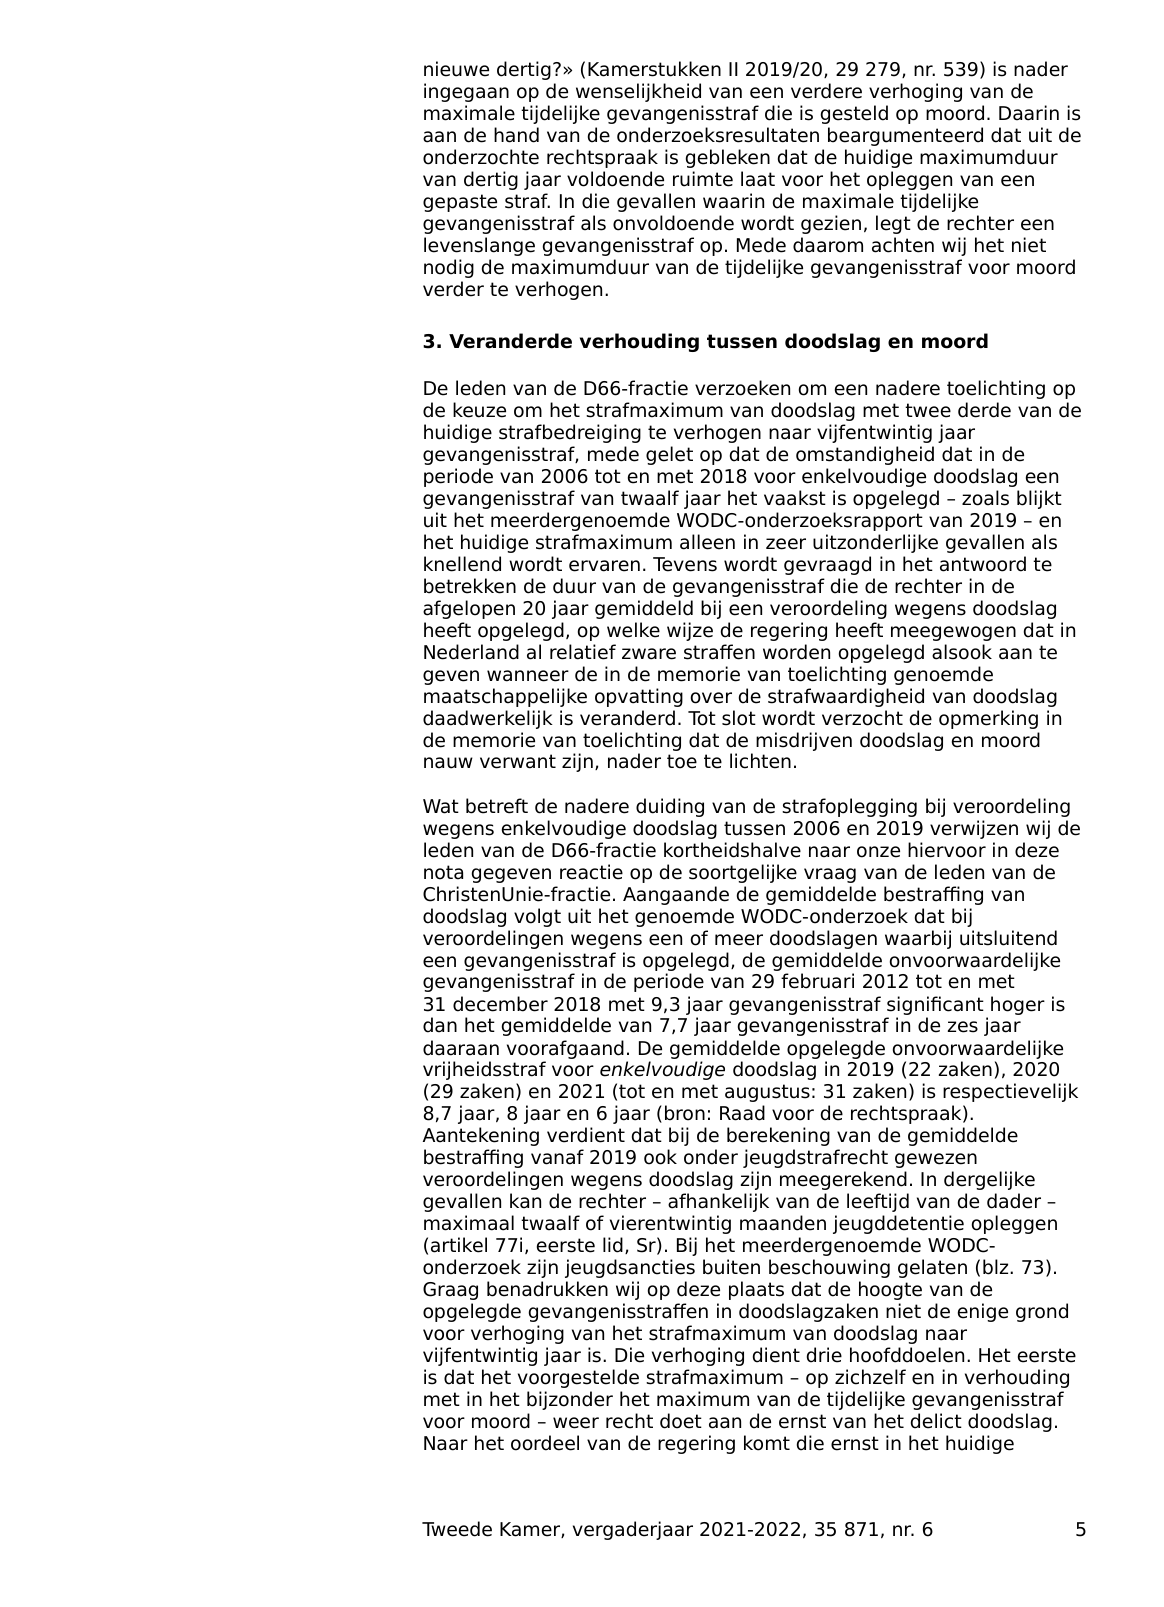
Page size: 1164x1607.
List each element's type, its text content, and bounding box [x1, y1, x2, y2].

text De leden van de D66-fractie verzoeken om een nadere toelichting op de keuze om het strafmaximum van doodslag met twee derde van de huidige strafbedreiging te verhogen naar vijfentwintig jaar gevangenisstraf, mede gelet op dat de omstandigheid dat in de periode van 2006 tot en met 2018 voor enkelvoudige doodslag een gevangenisstraf van twaalf jaar het vaakst is opgelegd – zoals blijkt uit het meerdergenoemde WODC-onderzoeksrapport van 2019 – en het huidige strafmaximum alleen in zeer uitzonderlijke gevallen als knellend wordt ervaren. Tevens wordt gevraagd in het antwoord te betrekken de duur van de gevangenisstraf die de rechter in de afgelopen 20 jaar gemiddeld bij een veroordeling wegens doodslag heeft opgelegd, op welke wijze de regering heeft meegewogen dat in Nederland al relatief zware straffen worden opgelegd alsook aan te geven wanneer de in de memorie van toelichting genoemde maatschappelijke opvatting over de strafwaardigheid van doodslag daadwerkelijk is veranderd. Tot slot wordt verzocht de opmerking in de memorie van toelichting dat de misdrijven doodslag en moord nauw verwant zijn, nader toe te lichten. [422, 378, 1087, 773]
text nieuwe dertig?» (Kamerstukken II 2019/20, 29 279, nr. 539) is nader ingegaan op de wenselijkheid van een verdere verhoging van de maximale tijdelijke gevangenisstraf die is gesteld op moord. Daarin is aan de hand van de onderzoeksresultaten beargumenteerd dat uit de onderzochte rechtspraak is gebleken dat de huidige maximumduur van dertig jaar voldoende ruimte laat voor het opleggen van een gepaste straf. In die gevallen waarin de maximale tijdelijke gevangenisstraf als onvoldoende wordt gezien, legt de rechter een levenslange gevangenisstraf op. Mede daarom achten wij het niet nodig de maximumduur van de tijdelijke gevangenisstraf voor moord verder te verhogen. [422, 59, 1087, 301]
text Graag benadrukken wij op deze plaats dat de hoogte van de opgelegde gevangenisstraffen in doodslagzaken niet de enige grond voor verhoging van het strafmaximum van doodslag naar vijfentwintig jaar is. Die verhoging dient drie hoofddoelen. Het eerste is dat het voorgestelde strafmaximum – op zichzelf en in verhouding met in het bijzonder het maximum van de tijdelijke gevangenisstraf voor moord – weer recht doet aan de ernst van het delict doodslag. Naar het oordeel van de regering komt die ernst in het huidige [422, 1279, 1087, 1455]
text Wat betreft de nadere duiding van de strafoplegging bij veroordeling wegens enkelvoudige doodslag tussen 2006 en 2019 verwijzen wij de leden van de D66-fractie kortheidshalve naar onze hiervoor in deze nota gegeven reactie op de soortgelijke vraag van de leden van de ChristenUnie-fractie. Aangaande de gemiddelde bestraffing van doodslag volgt uit het genoemde WODC-onderzoek dat bij veroordelingen wegens een of meer doodslagen waarbij uitsluitend een gevangenisstraf is opgelegd, de gemiddelde onvoorwaardelijke gevangenisstraf in de periode van 29 februari 2012 tot en met 31 december 2018 met 9,3 jaar gevangenisstraf significant hoger is dan het gemiddelde van 7,7 jaar gevangenisstraf in de zes jaar daaraan voorafgaand. De gemiddelde opgelegde onvoorwaardelijke vrijheidsstraf voor enkelvoudige doodslag in 2019 (22 zaken), 2020 (29 zaken) en 2021 (tot en met augustus: 31 zaken) is respectievelijk 8,7 jaar, 8 jaar en 6 jaar (bron: Raad voor de rechtspraak). Aantekening verdient dat bij de berekening van de gemiddelde bestraffing vanaf 2019 ook onder jeugdstrafrecht gewezen veroordelingen wegens doodslag zijn meegerekend. In dergelijke gevallen kan de rechter – afhankelijk van de leeftijd van de dader – maximaal twaalf of vierentwintig maanden jeugddetentie opleggen (artikel 77i, eerste lid, Sr). Bij het meerdergenoemde WODC-onderzoek zijn jeugdsancties buiten beschouwing gelaten (blz. 73). [422, 796, 1087, 1279]
subtitle 3. Veranderde verhouding tussen doodslag en moord [422, 331, 1087, 353]
